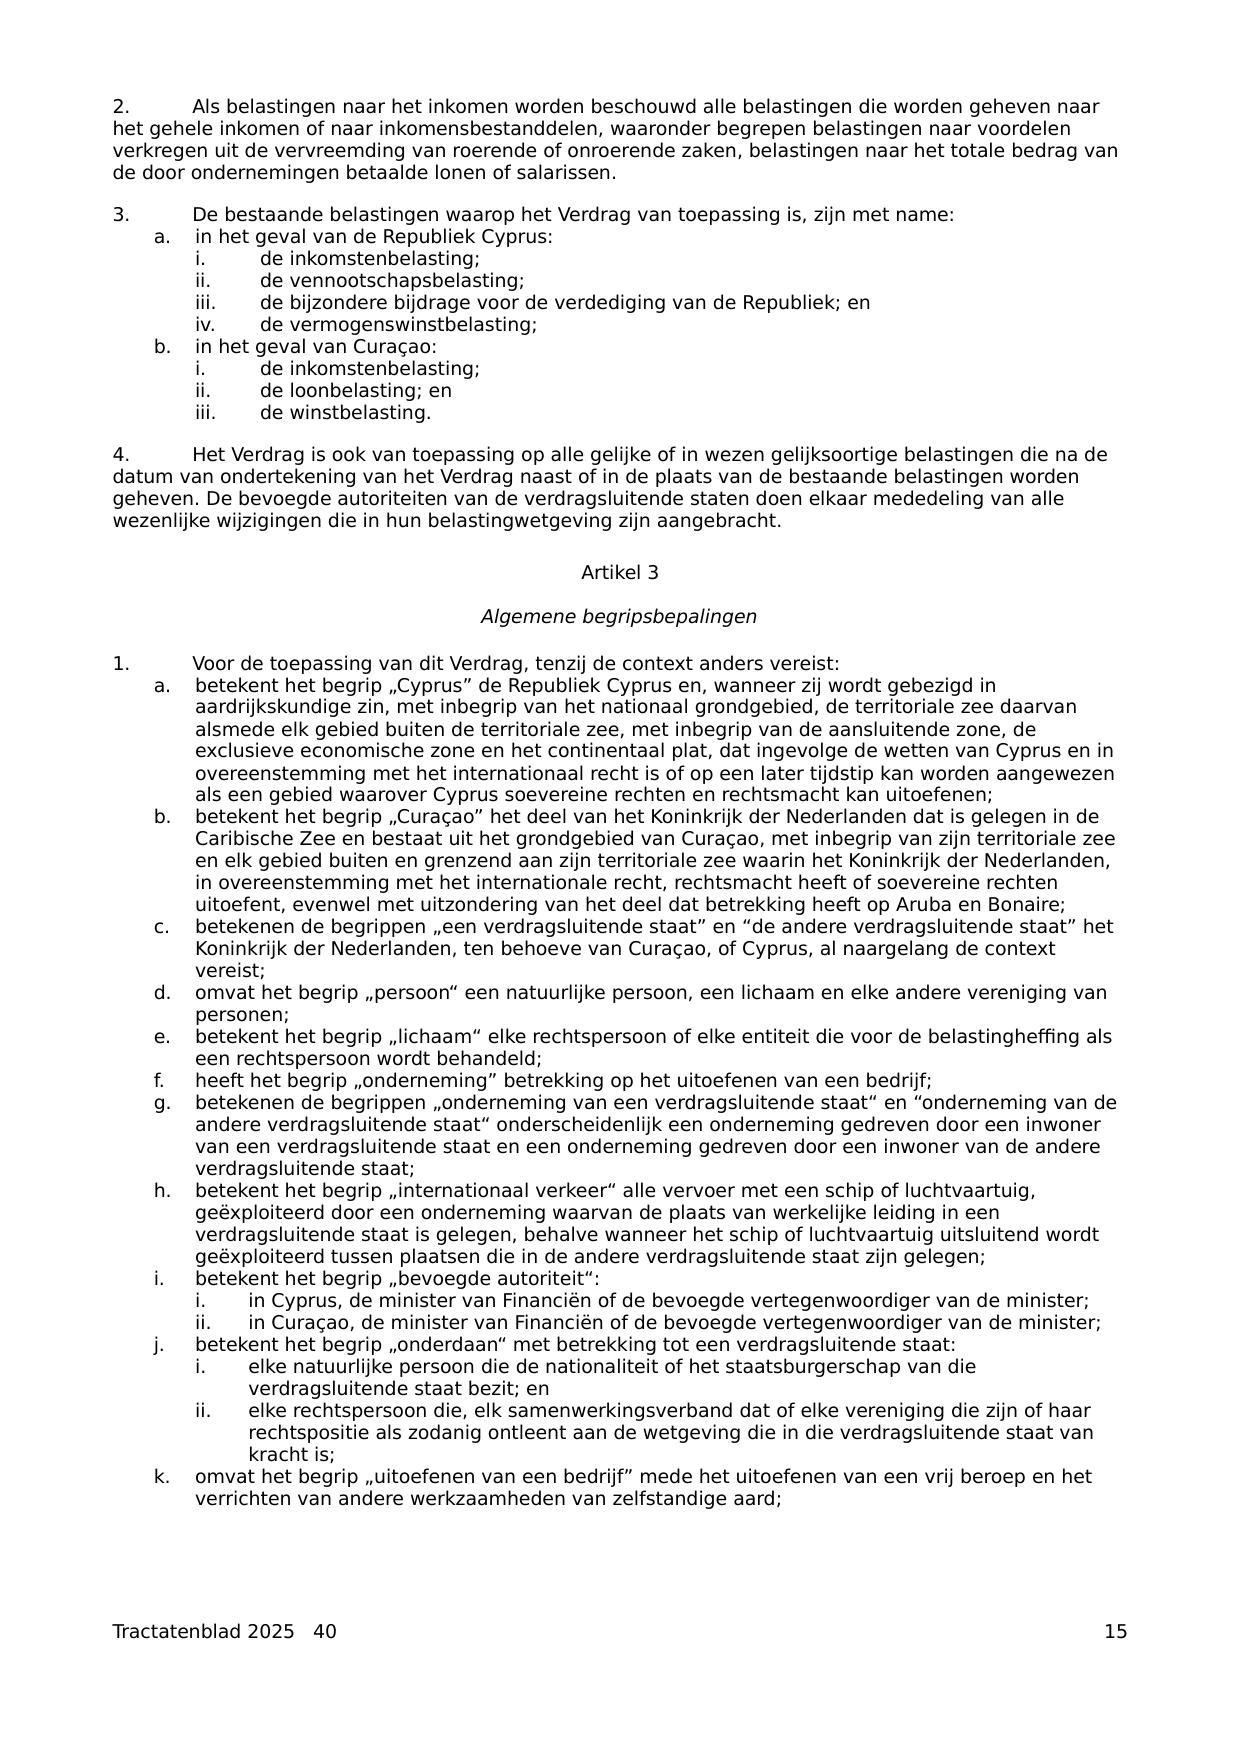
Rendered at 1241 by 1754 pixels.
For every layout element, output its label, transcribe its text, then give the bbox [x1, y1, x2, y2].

text i. de inkomstenbelasting; [195, 358, 1128, 380]
text e. betekent het begrip „lichaam“ elke rechtspersoon of elke entiteit die voor de belastingheffing als een rechtspersoon wordt behandeld; [153, 1026, 1128, 1070]
text ii. elke rechtspersoon die, elk samenwerkingsverband dat of elke vereniging die zijn of haar rechtspositie als zodanig ontleent aan de wetgeving die in die verdragsluitende staat van kracht is; [195, 1400, 1128, 1466]
text h. betekent het begrip „internationaal verkeer“ alle vervoer met een schip of luchtvaartuig, geëxploiteerd door een onderneming waarvan de plaats van werkelijke leiding in een verdragsluitende staat is gelegen, behalve wanneer het schip of luchtvaartuig uitsluitend wordt geëxploiteerd tussen plaatsen die in de andere verdragsluitende staat zijn gelegen; [153, 1180, 1128, 1268]
text 4. Het Verdrag is ook van toepassing op alle gelijke of in wezen gelijksoortige belastingen die na de datum van ondertekening van het Verdrag naast of in de plaats van de bestaande belastingen worden geheven. De bevoegde autoriteiten van de verdragsluitende staten doen elkaar mededeling van alle wezenlijke wijzigingen die in hun belastingwetgeving zijn aangebracht. [112, 444, 1128, 532]
text ii. de vennootschapsbelasting; [195, 270, 1128, 292]
text iii. de winstbelasting. [195, 402, 1128, 424]
text a. in het geval van de Republiek Cyprus: [153, 226, 1128, 248]
text b. in het geval van Curaçao: [153, 336, 1128, 358]
text a. betekent het begrip „Cyprus” de Republiek Cyprus en, wanneer zij wordt gebezigd in aardrijkskundige zin, met inbegrip van het nationaal grondgebied, de territoriale zee daarvan alsmede elk gebied buiten de territoriale zee, met inbegrip van de aansluitende zone, de exclusieve economische zone en het continentaal plat, dat ingevolge de wetten van Cyprus en in overeenstemming met het internationaal recht is of op een later tijdstip kan worden aangewezen als een gebied waarover Cyprus soevereine rechten en rechtsmacht kan uitoefenen; [153, 674, 1128, 806]
text ii. de loonbelasting; en [195, 380, 1128, 402]
text b. betekent het begrip „Curaçao” het deel van het Koninkrijk der Nederlanden dat is gelegen in de Caribische Zee en bestaat uit het grondgebied van Curaçao, met inbegrip van zijn territoriale zee en elk gebied buiten en grenzend aan zijn territoriale zee waarin het Koninkrijk der Nederlanden, in overeenstemming met het internationale recht, rechtsmacht heeft of soevereine rechten uitoefent, evenwel met uitzondering van het deel dat betrekking heeft op Aruba en Bonaire; [153, 806, 1128, 916]
text i. elke natuurlijke persoon die de nationaliteit of het staatsburgerschap van die verdragsluitende staat bezit; en [195, 1356, 1128, 1400]
text i. betekent het begrip „bevoegde autoriteit“: [153, 1268, 1128, 1290]
text 3. De bestaande belastingen waarop het Verdrag van toepassing is, zijn met name: [112, 204, 1128, 226]
text iv. de vermogenswinstbelasting; [195, 314, 1128, 336]
text c. betekenen de begrippen „een verdragsluitende staat” en “de andere verdragsluitende staat” het Koninkrijk der Nederlanden, ten behoeve van Curaçao, of Cyprus, al naargelang de context vereist; [153, 916, 1128, 982]
text ii. in Curaçao, de minister van Financiën of de bevoegde vertegenwoordiger van de minister; [195, 1312, 1128, 1334]
subtitle Artikel 3 Algemene begripsbepalingen [112, 562, 1128, 627]
text i. in Cyprus, de minister van Financiën of de bevoegde vertegenwoordiger van de minister; [195, 1290, 1128, 1312]
text j. betekent het begrip „onderdaan“ met betrekking tot een verdragsluitende staat: [153, 1334, 1128, 1356]
text iii. de bijzondere bijdrage voor de verdediging van de Republiek; en [195, 292, 1128, 314]
text f. heeft het begrip „onderneming” betrekking op het uitoefenen van een bedrijf; [153, 1070, 1128, 1092]
text 1. Voor de toepassing van dit Verdrag, tenzij de context anders vereist: [112, 652, 1128, 674]
text 2. Als belastingen naar het inkomen worden beschouwd alle belastingen die worden geheven naar het gehele inkomen of naar inkomensbestanddelen, waaronder begrepen belastingen naar voordelen verkregen uit de vervreemding van roerende of onroerende zaken, belastingen naar het totale bedrag van de door ondernemingen betaalde lonen of salarissen. [112, 96, 1128, 184]
text i. de inkomstenbelasting; [195, 248, 1128, 270]
text k. omvat het begrip „uitoefenen van een bedrijf” mede het uitoefenen van een vrij beroep en het verrichten van andere werkzaamheden van zelfstandige aard; [153, 1466, 1128, 1510]
text g. betekenen de begrippen „onderneming van een verdragsluitende staat“ en “onderneming van de andere verdragsluitende staat“ onderscheidenlijk een onderneming gedreven door een inwoner van een verdragsluitende staat en een onderneming gedreven door een inwoner van de andere verdragsluitende staat; [153, 1092, 1128, 1180]
text d. omvat het begrip „persoon“ een natuurlijke persoon, een lichaam en elke andere vereniging van personen; [153, 982, 1128, 1026]
